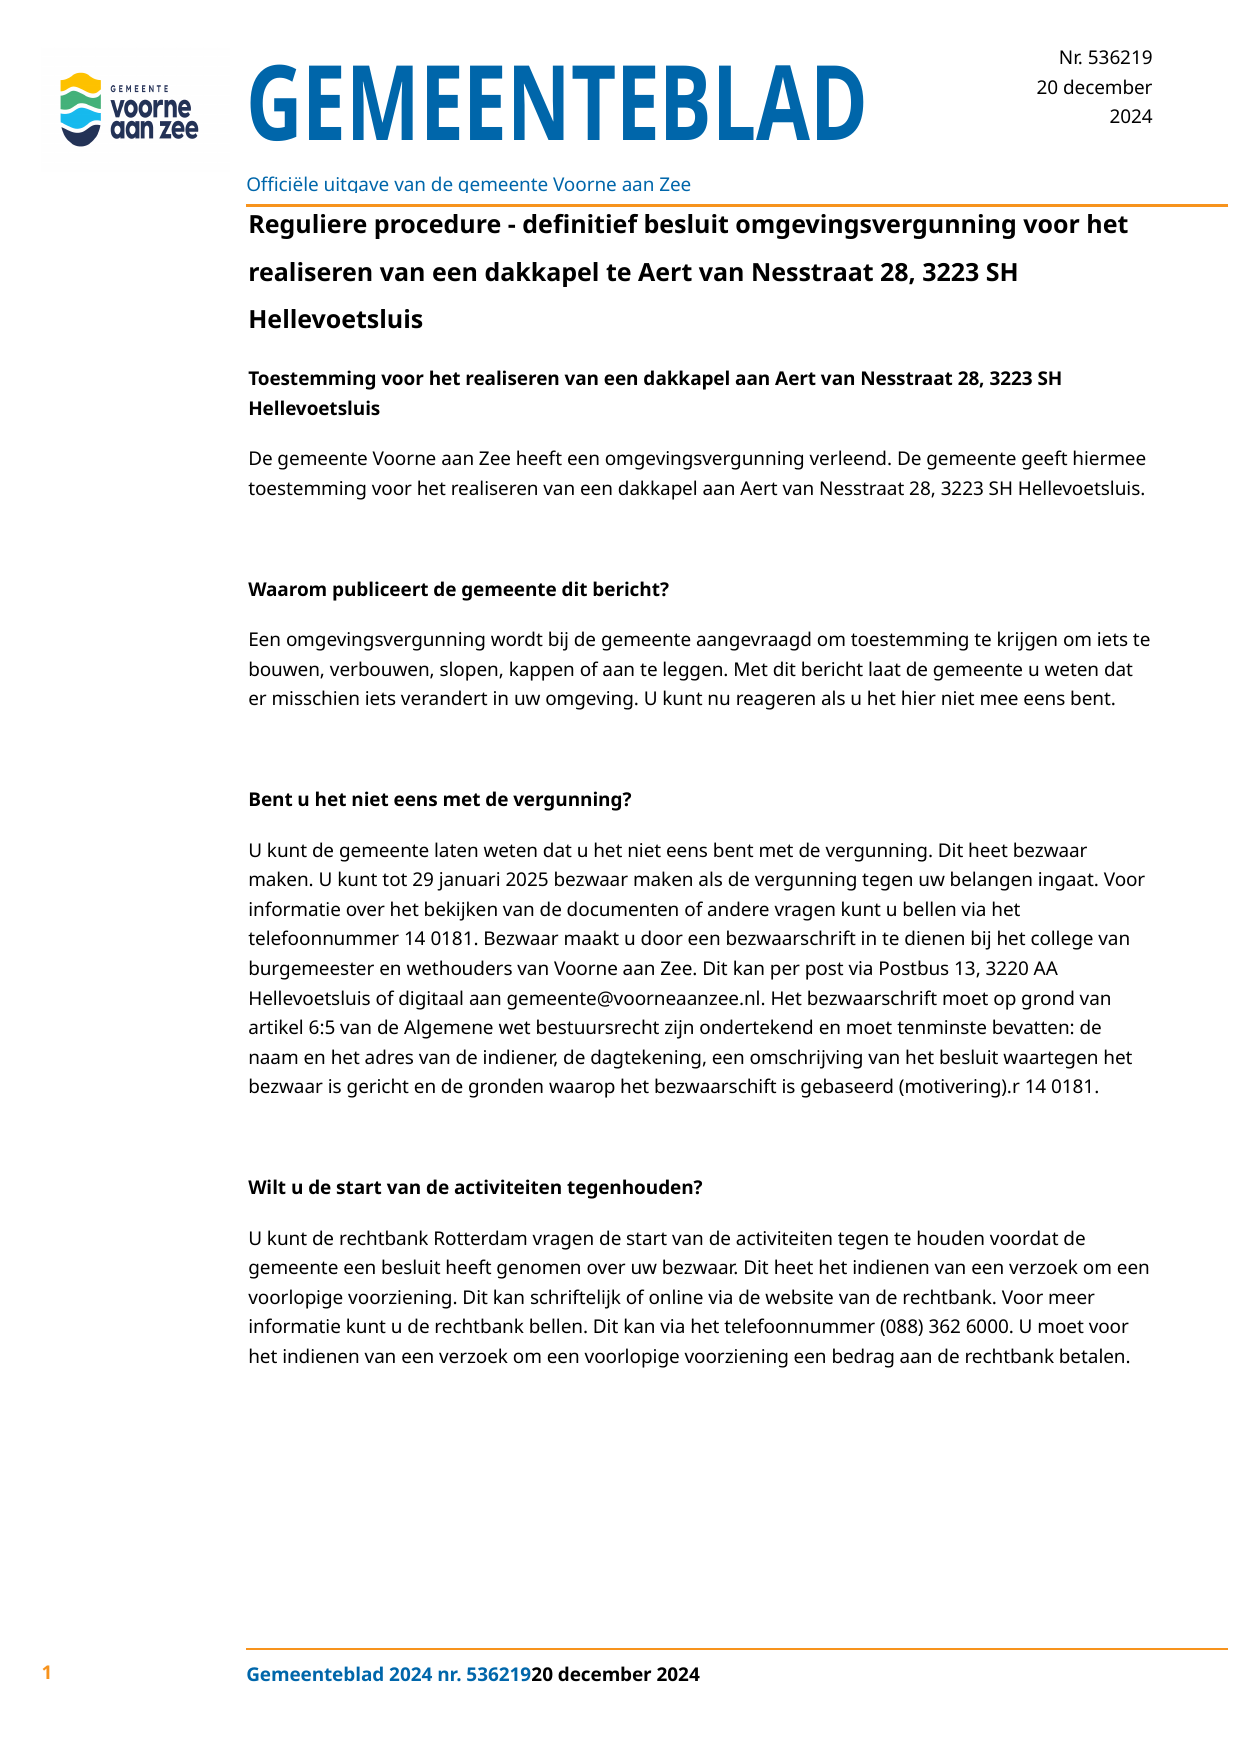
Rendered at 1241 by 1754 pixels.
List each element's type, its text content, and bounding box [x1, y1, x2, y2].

text Reguliere procedure - definitief besluit omgevingsvergunning voor het realiseren van een dakkapel te Aert van Nesstraat 28, 3223 SH Hellevoetsluis [248, 207, 1152, 336]
text Een omgevingsvergunning wordt bij de gemeente aangevraagd om toestemming te krijgen om iets te bouwen, verbouwen, slopen, kappen of aan te leggen. Met dit bericht laat de gemeente u weten dat er misschien iets verandert in uw omgeving. U kunt nu reageren als u het hier niet mee eens bent. [248, 626, 1152, 711]
text De gemeente Voorne aan Zee heeft een omgevingsvergunning verleend. De gemeente geeft hiermee toestemming voor het realiseren van een dakkapel aan Aert van Nesstraat 28, 3223 SH Hellevoetsluis. [248, 446, 1152, 501]
text U kunt de rechtbank Rotterdam vragen de start van de activiteiten tegen te houden voordat de gemeente een besluit heeft genomen over uw bezwaar. Dit heet het indienen van een verzoek om een voorlopige voorziening. Dit kan schriftelijk of online via de website van de rechtbank. Voor meer informatie kunt u de rechtbank bellen. Dit kan via het telefoonnummer (088) 362 6000. U moet voor het indienen van een verzoek om een voorlopige voorziening een bedrag aan de rechtbank betalen. [248, 1225, 1152, 1369]
text Wilt u de start van de activiteiten tegenhouden? [248, 1174, 1152, 1200]
text U kunt de gemeente laten weten dat u het niet eens bent met de vergunning. Dit heet bezwaar maken. U kunt tot 29 januari 2025 bezwaar maken als de vergunning tegen uw belangen ingaat. Voor informatie over het bekijken van de documenten of andere vragen kunt u bellen via het telefoonnummer 14 0181. Bezwaar maakt u door een bezwaarschrift in te dienen bij het college van burgemeester en wethouders van Voorne aan Zee. Dit kan per post via Postbus 13, 3220 AA Hellevoetsluis of digitaal aan gemeente@voorneaanzee.nl. Het bezwaarschrift moet op grond van artikel 6:5 van de Algemene wet bestuursrecht zijn ondertekend en moet tenminste bevatten: de naam en het adres van de indiener, de dagtekening, een omschrijving van het besluit waartegen het bezwaar is gericht en de gronden waarop het bezwaarschift is gebaseerd (motivering).r 14 0181. [248, 837, 1152, 1099]
text Toestemming voor het realiseren van een dakkapel aan Aert van Nesstraat 28, 3223 SH Hellevoetsluis [248, 366, 1152, 421]
text Bent u het niet eens met de vergunning? [248, 786, 1152, 812]
picture [41, 47, 231, 172]
text Waarom publiceert de gemeente dit bericht? [248, 576, 1152, 602]
